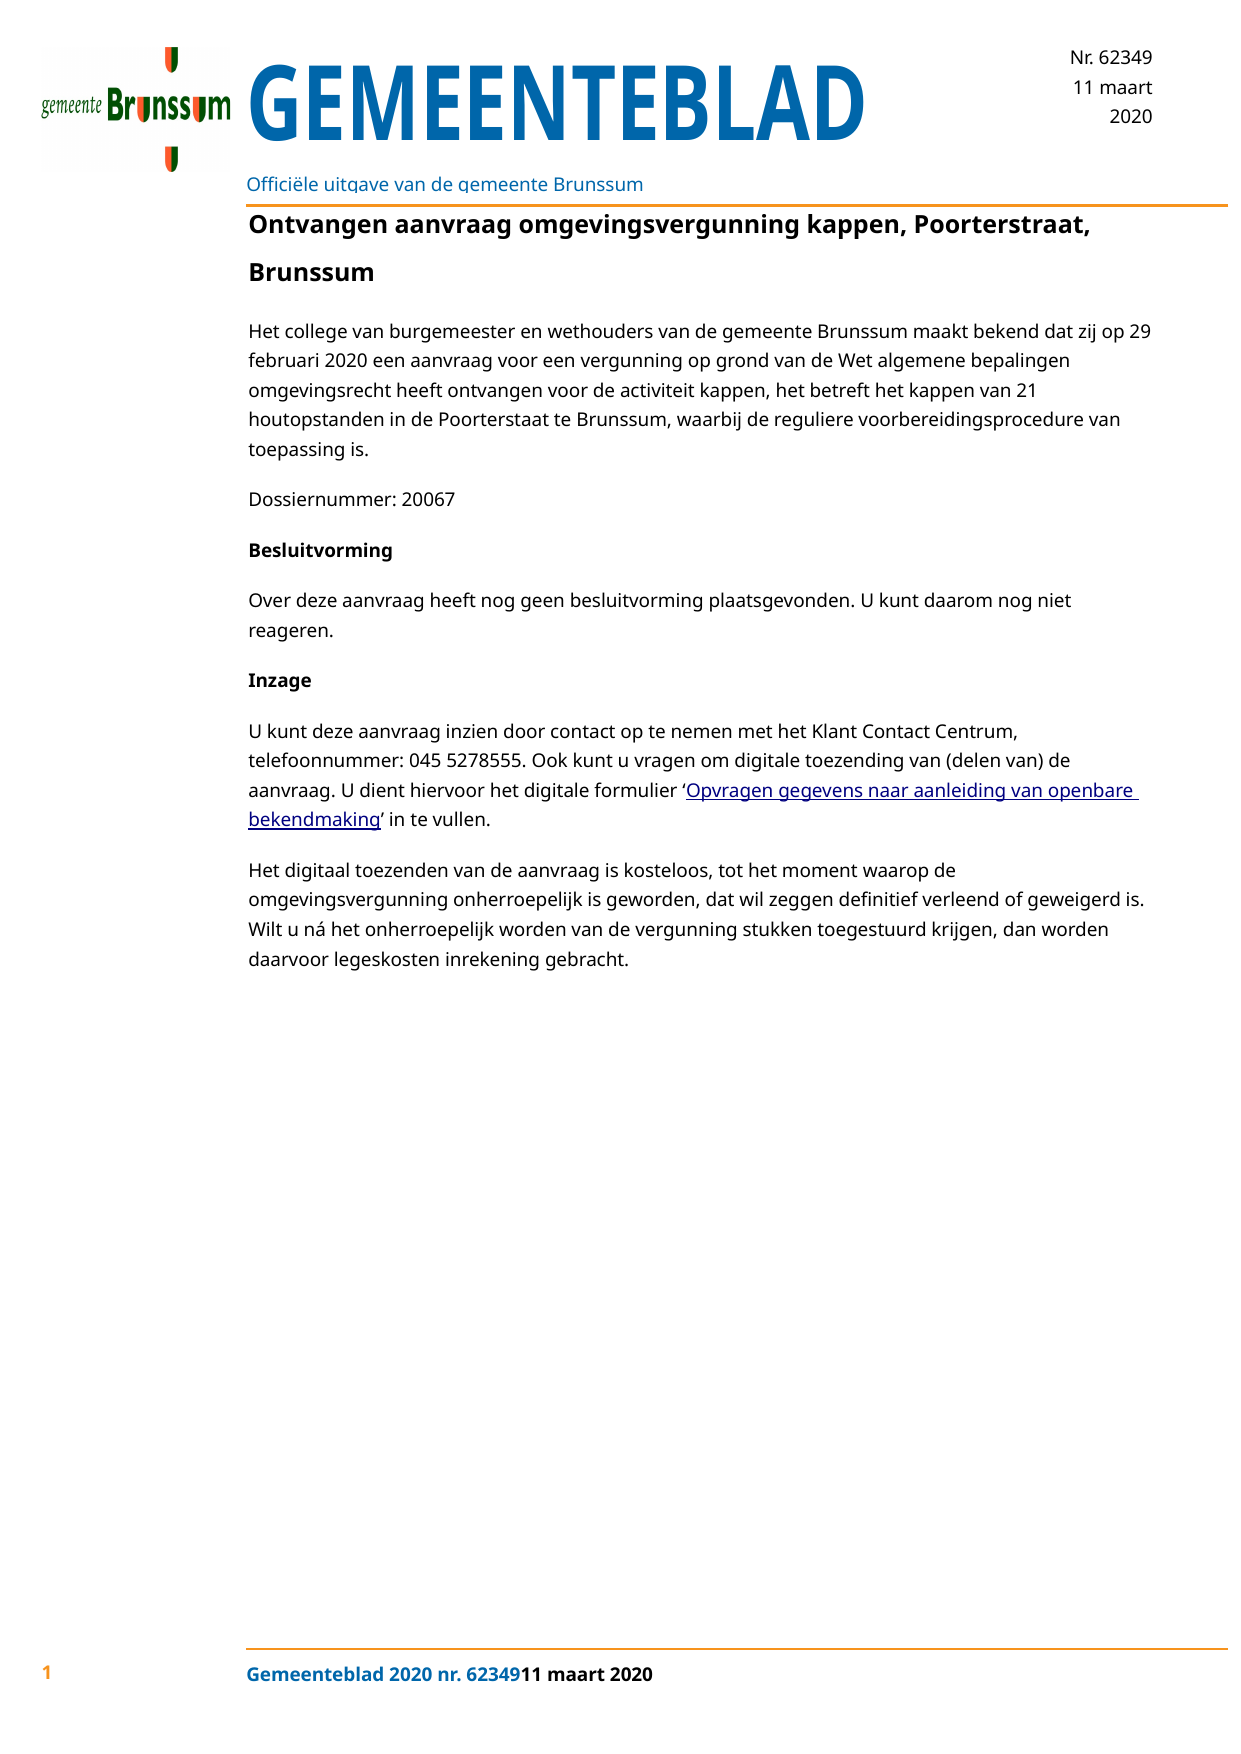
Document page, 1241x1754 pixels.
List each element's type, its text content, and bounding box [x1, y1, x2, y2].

text Dossiernummer: 20067 [248, 487, 1152, 512]
picture [41, 47, 231, 172]
text Het college van burgemeester en wethouders van de gemeente Brunssum maakt bekend dat zij op 29 februari 2020 een aanvraag voor een vergunning op grond van de Wet algemene bepalingen omgevingsrecht heeft ontvangen voor de activiteit kappen, het betreft het kappen van 21 houtopstanden in de Poorterstaat te Brunssum, waarbij de reguliere voorbereidingsprocedure van toepassing is. [248, 318, 1152, 462]
text Inzage [248, 667, 1152, 693]
text Ontvangen aanvraag omgevingsvergunning kappen, Poorterstraat, Brunssum [248, 207, 1152, 288]
text U kunt deze aanvraag inzien door contact op te nemen met het Klant Contact Centrum, telefoonnummer: 045 5278555. Ook kunt u vragen om digitale toezending van (delen van) de aanvraag. U dient hiervoor het digitale formulier ‘Opvragen gegevens naar aanleiding van openbare bekendmaking’ in te vullen. [248, 718, 1152, 832]
text Besluitvorming [248, 537, 1152, 563]
text Over deze aanvraag heeft nog geen besluitvorming plaatsgevonden. U kunt daarom nog niet reageren. [248, 587, 1152, 643]
text Het digitaal toezenden van de aanvraag is kosteloos, tot het moment waarop de omgevingsvergunning onherroepelijk is geworden, dat wil zeggen definitief verleend of geweigerd is. Wilt u ná het onherroepelijk worden van de vergunning stukken toegestuurd krijgen, dan worden daarvoor legeskosten inrekening gebracht. [248, 857, 1152, 972]
